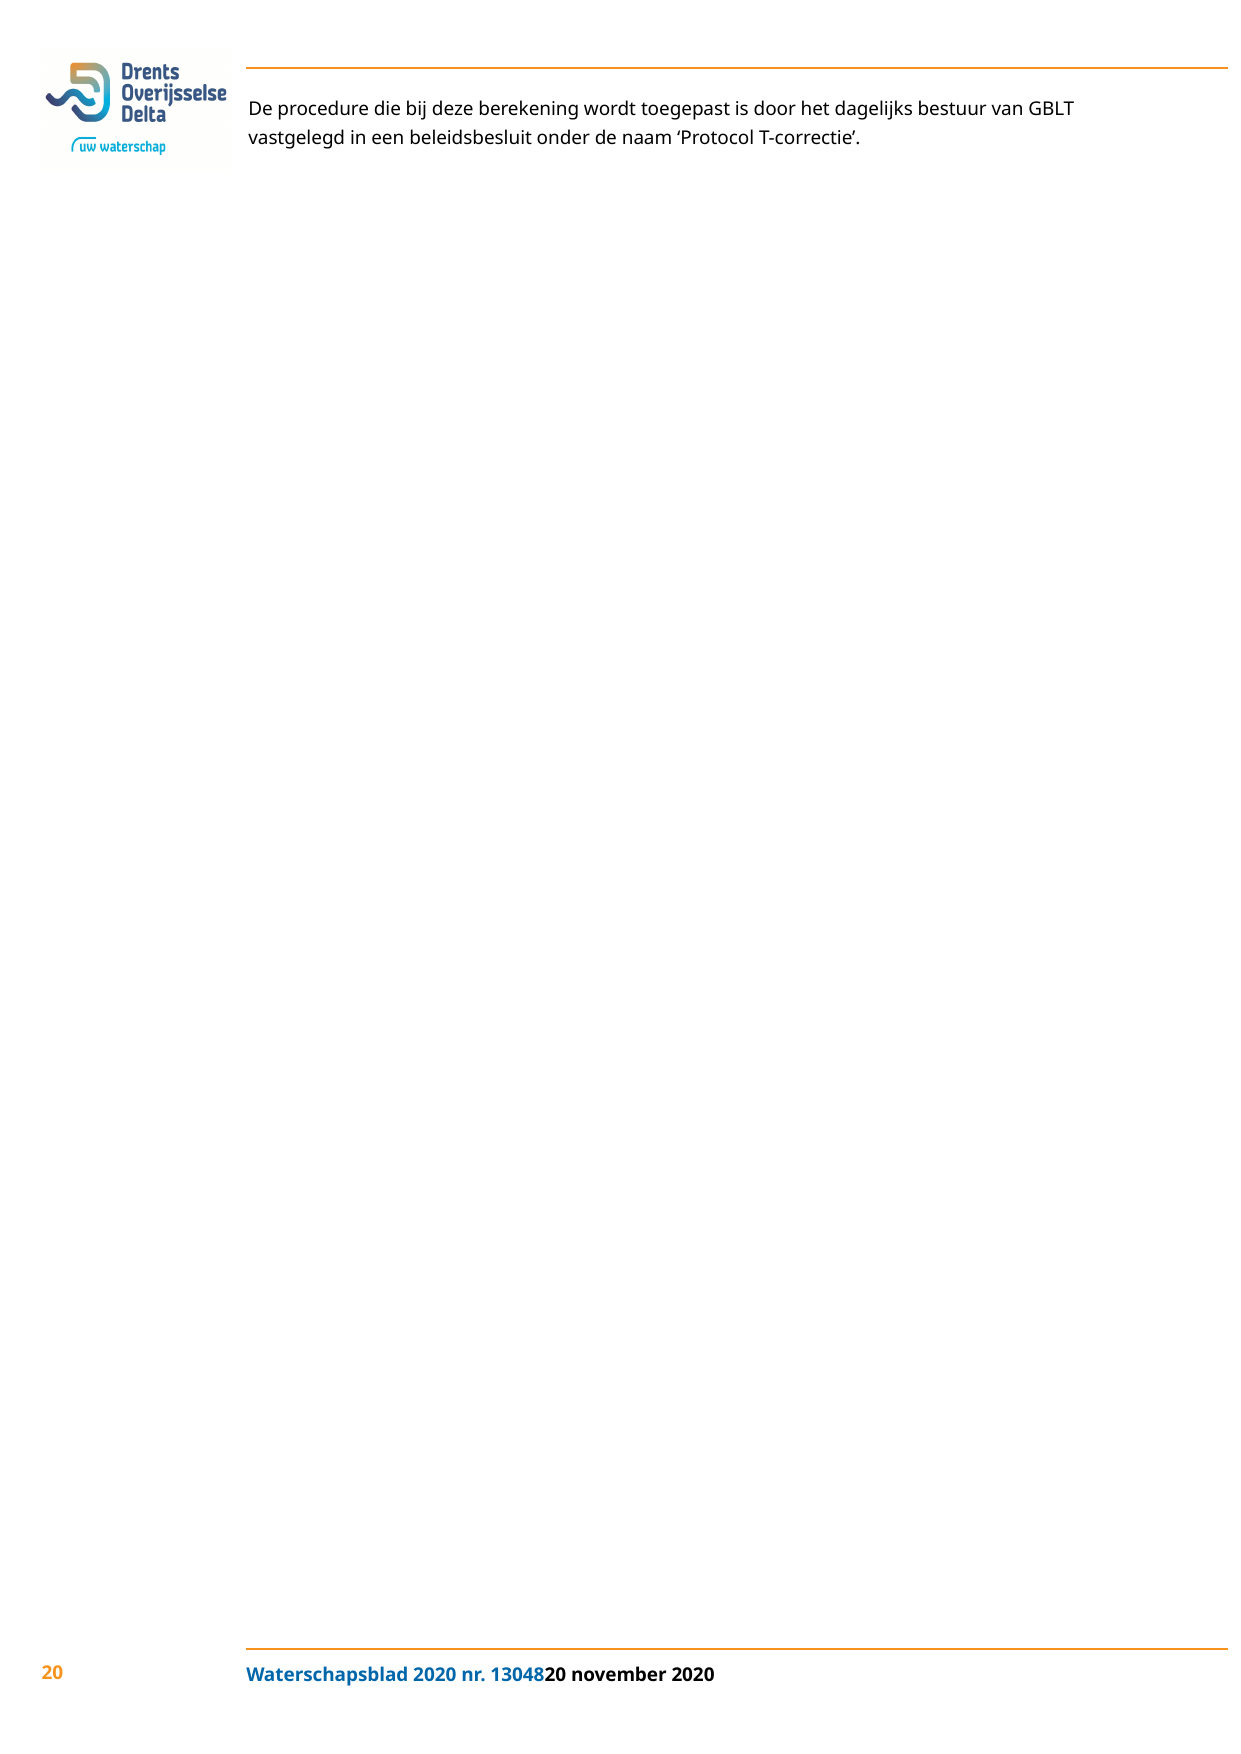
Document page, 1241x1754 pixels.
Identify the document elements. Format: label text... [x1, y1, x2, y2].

text De procedure die bij deze berekening wordt toegepast is door het dagelijks bestuur van GBLT vastgelegd in een beleidsbesluit onder de naam ‘Protocol T-correctie’. [248, 95, 1152, 150]
picture [41, 47, 231, 172]
